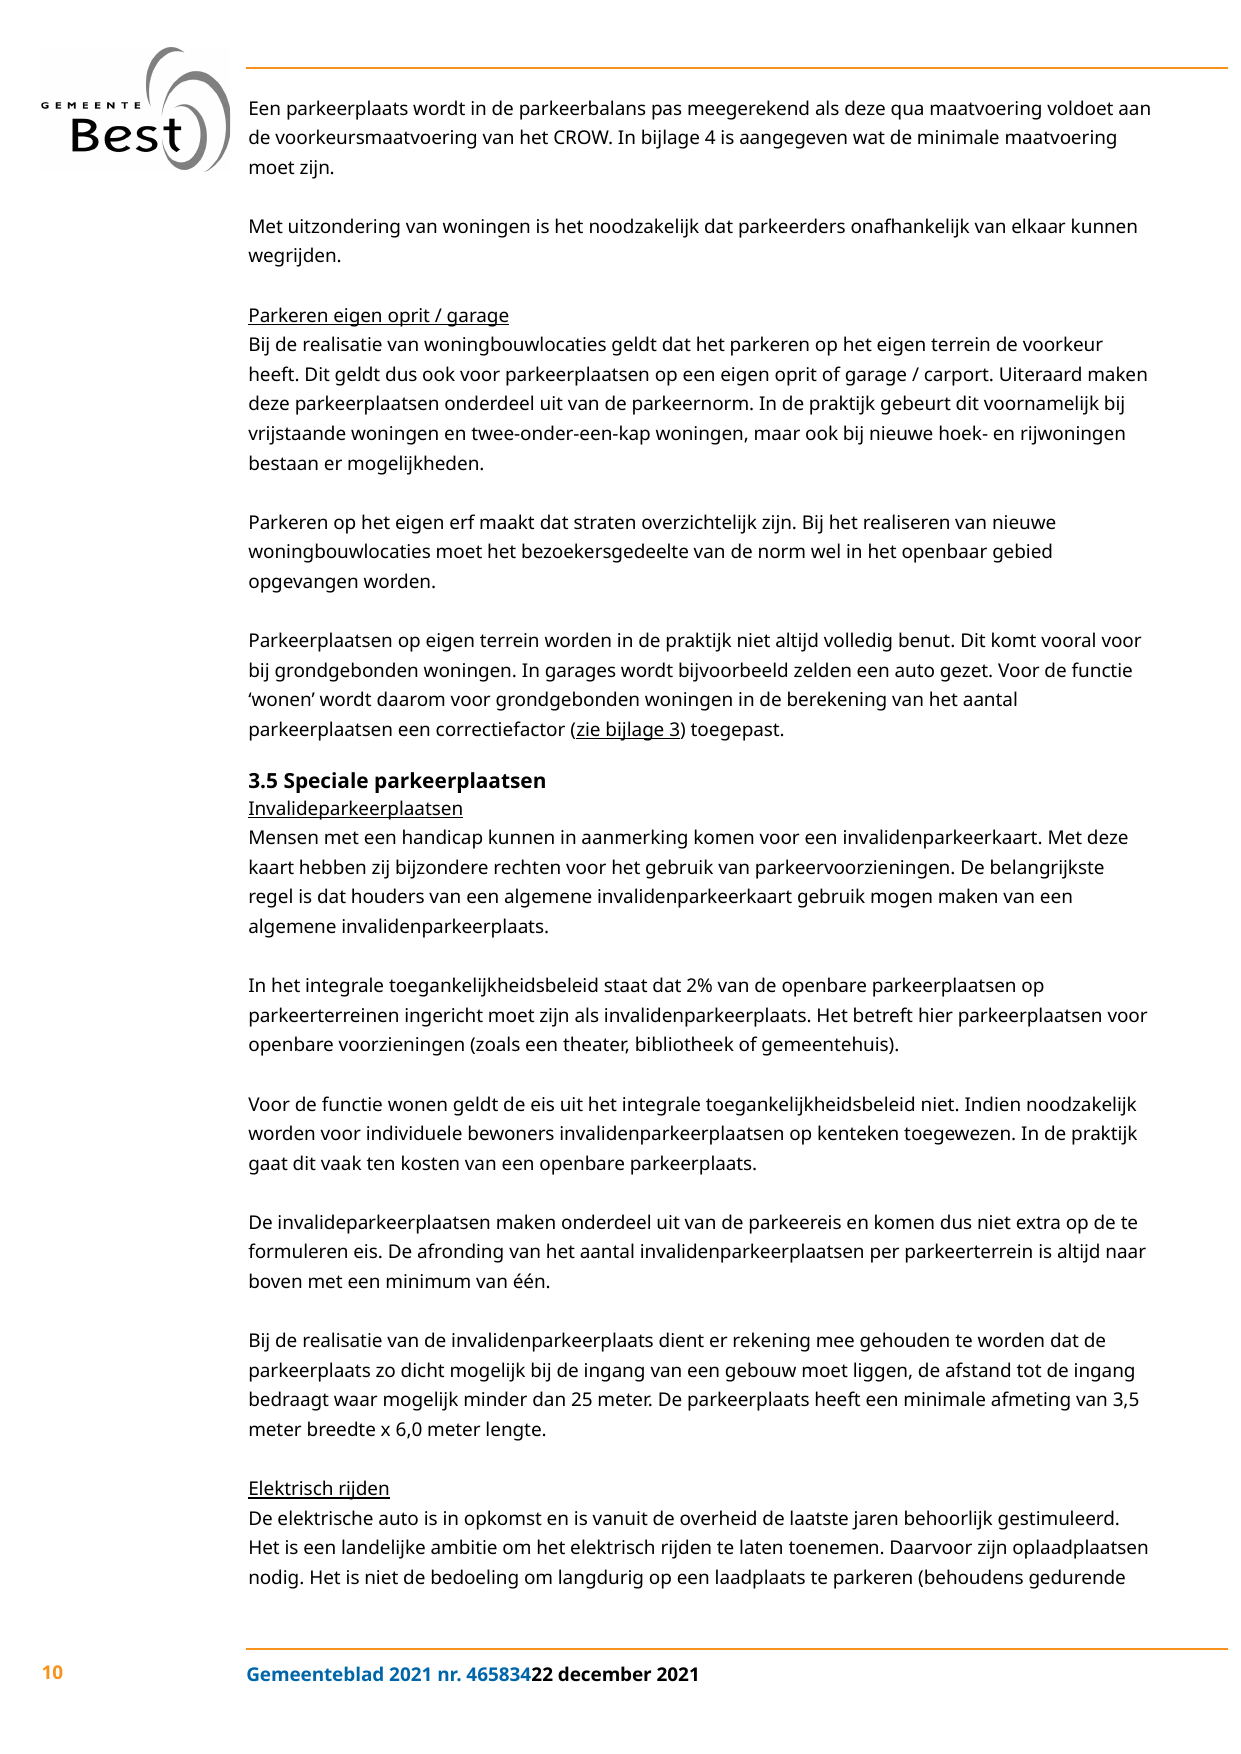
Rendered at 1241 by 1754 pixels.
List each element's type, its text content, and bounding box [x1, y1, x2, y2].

text In het integrale toegankelijkheidsbeleid staat dat 2% van de openbare parkeerplaatsen op parkeerterreinen ingericht moet zijn als invalidenparkeerplaats. Het betreft hier parkeerplaatsen voor openbare voorzieningen (zoals een theater, bibliotheek of gemeentehuis). [248, 972, 1152, 1057]
text Met uitzondering van woningen is het noodzakelijk dat parkeerders onafhankelijk van elkaar kunnen wegrijden. [248, 213, 1152, 268]
text Invalideparkeerplaatsen [248, 795, 1152, 821]
text De invalideparkeerplaatsen maken onderdeel uit van de parkeereis en komen dus niet extra op de te formuleren eis. De afronding van het aantal invalidenparkeerplaatsen per parkeerterrein is altijd naar boven met een minimum van één. [248, 1209, 1152, 1294]
text Bij de realisatie van woningbouwlocaties geldt dat het parkeren op het eigen terrein de voorkeur heeft. Dit geldt dus ook voor parkeerplaatsen op een eigen oprit of garage / carport. Uiteraard maken deze parkeerplaatsen onderdeel uit van de parkeernorm. In de praktijk gebeurt dit voornamelijk bij vrijstaande woningen en twee-onder-een-kap woningen, maar ook bij nieuwe hoek- en rijwoningen bestaan er mogelijkheden. [248, 331, 1152, 476]
picture [41, 47, 231, 172]
text Parkeren op het eigen erf maakt dat straten overzichtelijk zijn. Bij het realiseren van nieuwe woningbouwlocaties moet het bezoekersgedeelte van de norm wel in het openbaar gebied opgevangen worden. [248, 509, 1152, 594]
text Bij de realisatie van de invalidenparkeerplaats dient er rekening mee gehouden te worden dat de parkeerplaats zo dicht mogelijk bij de ingang van een gebouw moet liggen, de afstand tot de ingang bedraagt waar mogelijk minder dan 25 meter. De parkeerplaats heeft een minimale afmeting van 3,5 meter breedte x 6,0 meter lengte. [248, 1327, 1152, 1442]
text Mensen met een handicap kunnen in aanmerking komen voor een invalidenparkeerkaart. Met deze kaart hebben zij bijzondere rechten voor het gebruik van parkeervoorzieningen. De belangrijkste regel is dat houders van een algemene invalidenparkeerkaart gebruik mogen maken van een algemene invalidenparkeerplaats. [248, 824, 1152, 939]
text De elektrische auto is in opkomst en is vanuit de overheid de laatste jaren behoorlijk gestimuleerd. Het is een landelijke ambitie om het elektrisch rijden te laten toenemen. Daarvoor zijn oplaadplaatsen nodig. Het is niet de bedoeling om langdurig op een laadplaats te parkeren (behoudens gedurende [248, 1505, 1152, 1590]
text Parkeerplaatsen op eigen terrein worden in de praktijk niet altijd volledig benut. Dit komt vooral voor bij grondgebonden woningen. In garages wordt bijvoorbeeld zelden een auto gezet. Voor de functie ‘wonen’ wordt daarom voor grondgebonden woningen in de berekening van het aantal parkeerplaatsen een correctiefactor (zie bijlage 3) toegepast. [248, 627, 1152, 742]
text Elektrisch rijden [248, 1475, 1152, 1501]
text Parkeren eigen oprit / garage [248, 302, 1152, 328]
text 3.5 Speciale parkeerplaatsen [248, 766, 1152, 795]
text Voor de functie wonen geldt de eis uit het integrale toegankelijkheidsbeleid niet. Indien noodzakelijk worden voor individuele bewoners invalidenparkeerplaatsen op kenteken toegewezen. In de praktijk gaat dit vaak ten kosten van een openbare parkeerplaats. [248, 1091, 1152, 1176]
text Een parkeerplaats wordt in de parkeerbalans pas meegerekend als deze qua maatvoering voldoet aan de voorkeursmaatvoering van het CROW. In bijlage 4 is aangegeven wat de minimale maatvoering moet zijn. [248, 95, 1152, 180]
